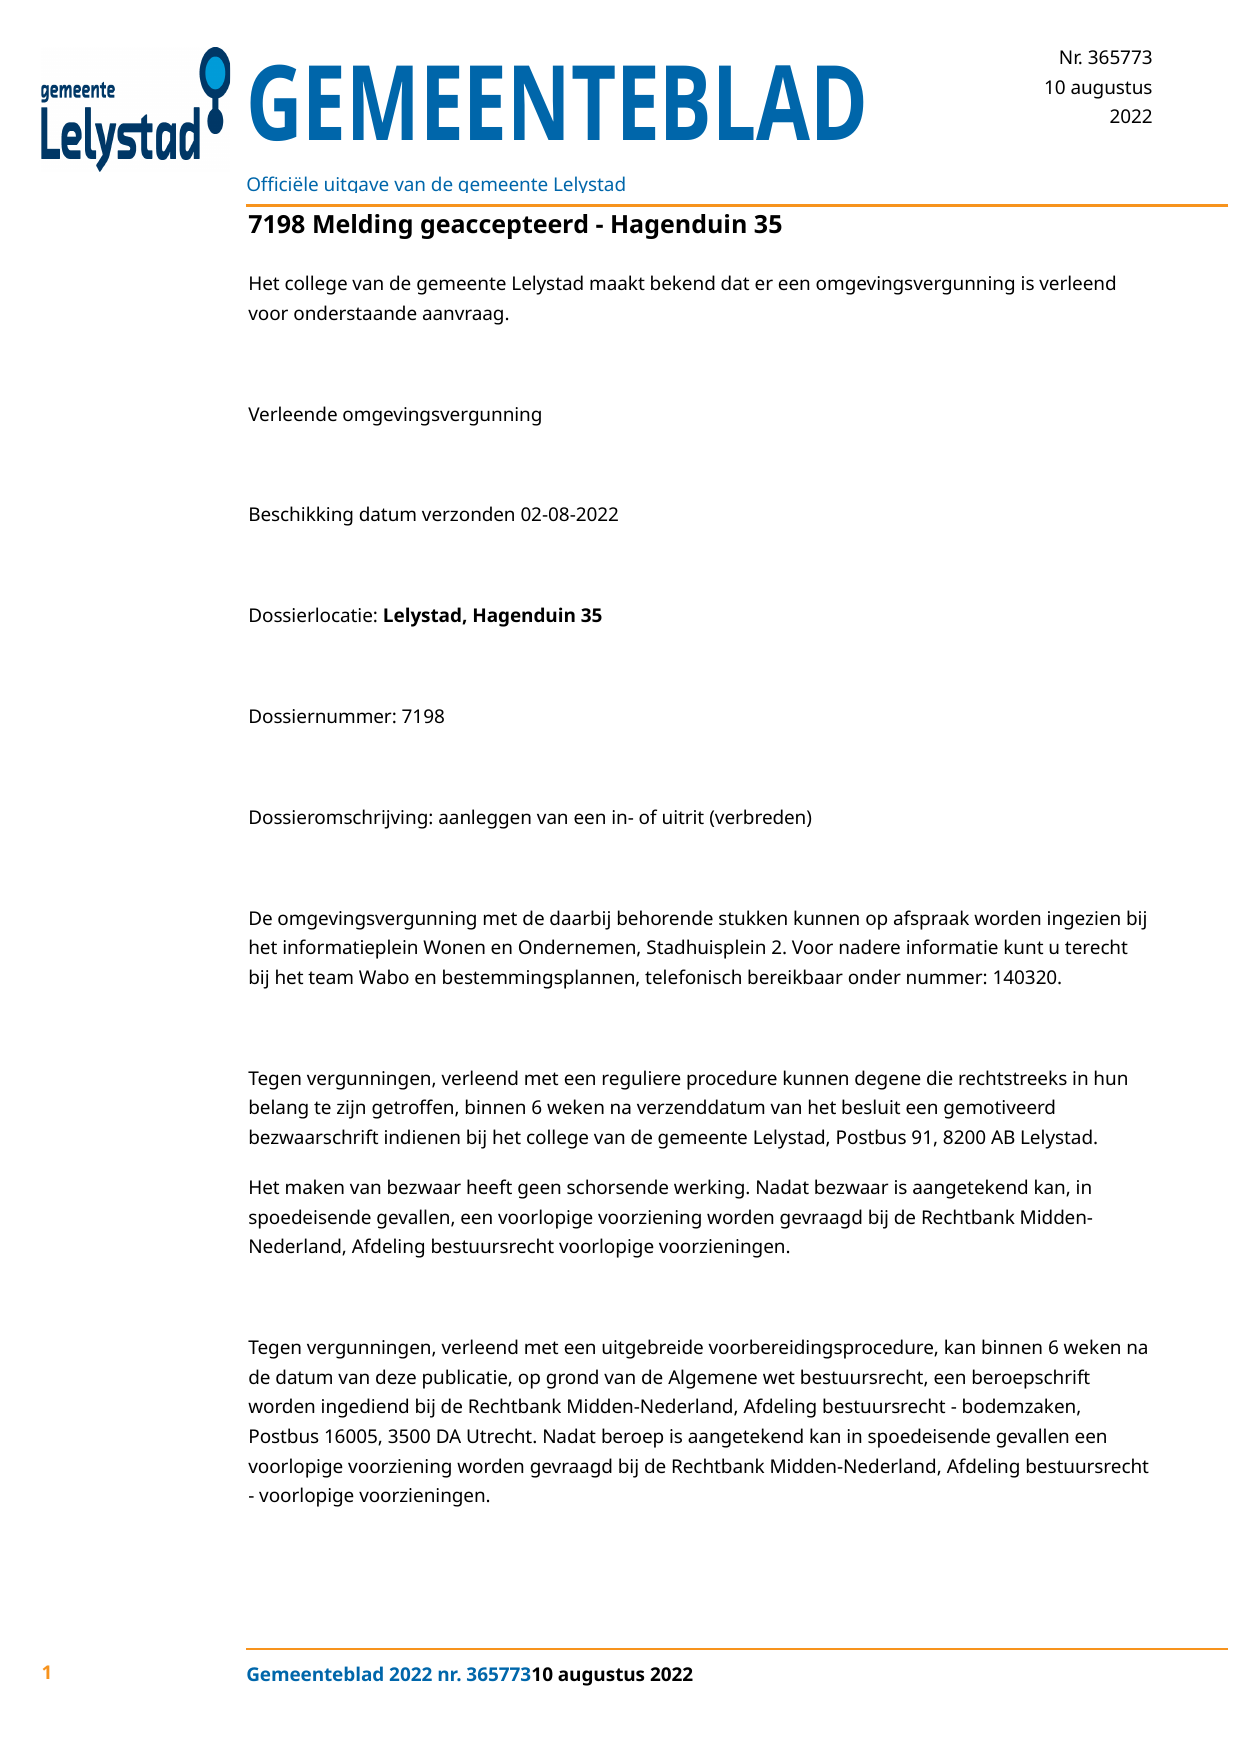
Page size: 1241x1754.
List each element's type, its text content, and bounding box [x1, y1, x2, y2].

text Beschikking datum verzonden 02-08-2022 [248, 502, 1152, 527]
text Dossiernummer: 7198 [248, 703, 1152, 729]
text Tegen vergunningen, verleend met een uitgebreide voorbereidingsprocedure, kan binnen 6 weken na de datum van deze publicatie, op grond van de Algemene wet bestuursrecht, een beroepschrift worden ingediend bij de Rechtbank Midden-Nederland, Afdeling bestuursrecht - bodemzaken, Postbus 16005, 3500 DA Utrecht. Nadat beroep is aangetekend kan in spoedeisende gevallen een voorlopige voorziening worden gevraagd bij de Rechtbank Midden-Nederland, Afdeling bestuursrecht - voorlopige voorzieningen. [248, 1334, 1152, 1508]
text Tegen vergunningen, verleend met een reguliere procedure kunnen degene die rechtstreeks in hun belang te zijn getroffen, binnen 6 weken na verzenddatum van het besluit een gemotiveerd bezwaarschrift indienen bij het college van de gemeente Lelystad, Postbus 91, 8200 AB Lelystad. [248, 1065, 1152, 1150]
text Dossieromschrijving: aanleggen van een in- of uitrit (verbreden) [248, 804, 1152, 830]
text De omgevingsvergunning met de daarbij behorende stukken kunnen op afspraak worden ingezien bij het informatieplein Wonen en Ondernemen, Stadhuisplein 2. Voor nadere informatie kunt u terecht bij het team Wabo en bestemmingsplannen, telefonisch bereikbaar onder nummer: 140320. [248, 905, 1152, 990]
picture [41, 47, 231, 172]
text Het maken van bezwaar heeft geen schorsende werking. Nadat bezwaar is aangetekend kan, in spoedeisende gevallen, een voorlopige voorziening worden gevraagd bij de Rechtbank Midden-Nederland, Afdeling bestuursrecht voorlopige voorzieningen. [248, 1174, 1152, 1259]
text 7198 Melding geaccepteerd - Hagenduin 35 [248, 207, 1152, 241]
text Dossierlocatie: Lelystad, Hagenduin 35 [248, 602, 1152, 628]
text Het college van de gemeente Lelystad maakt bekend dat er een omgevingsvergunning is verleend voor onderstaande aanvraag. [248, 270, 1152, 326]
text Verleende omgevingsvergunning [248, 401, 1152, 426]
